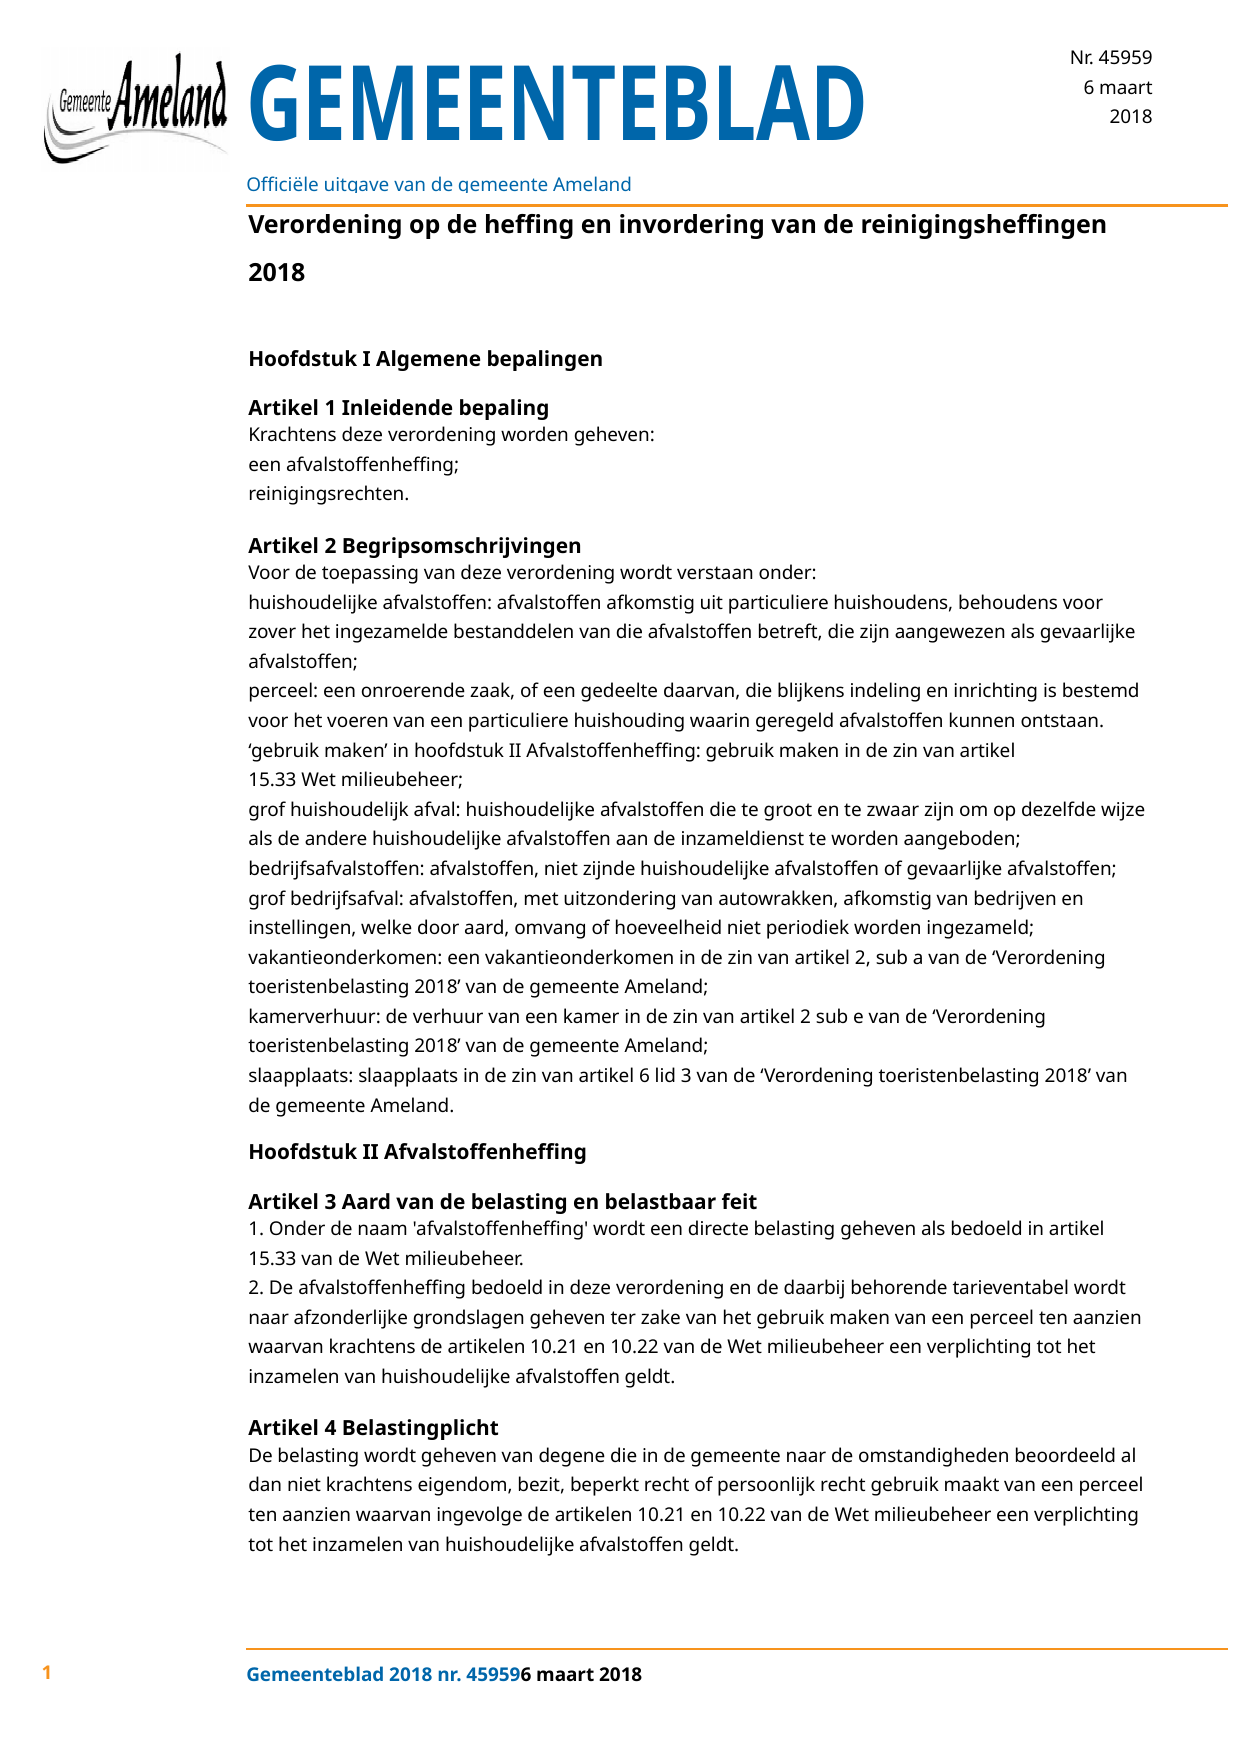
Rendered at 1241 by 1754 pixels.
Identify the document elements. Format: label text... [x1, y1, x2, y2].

picture [41, 47, 231, 172]
text Krachtens deze verordening worden geheven: [248, 421, 1152, 447]
text Artikel 1 Inleidende bepaling [248, 393, 1152, 421]
text 15.33 Wet milieubeheer; [248, 766, 1152, 792]
text Voor de toepassing van deze verordening wordt verstaan onder: [248, 559, 1152, 585]
text ‘gebruik maken’ in hoofdstuk II Afvalstoffenheffing: gebruik maken in de zin van artikel [248, 737, 1152, 763]
text Hoofdstuk I Algemene bepalingen [248, 344, 1152, 372]
text slaapplaats: slaapplaats in de zin van artikel 6 lid 3 van de ‘Verordening toeristenbelasting 2018’ van de gemeente Ameland. [248, 1062, 1152, 1118]
text een afvalstoffenheffing; [248, 451, 1152, 477]
text perceel: een onroerende zaak, of een gedeelte daarvan, die blijkens indeling en inrichting is bestemd voor het voeren van een particuliere huishouding waarin geregeld afvalstoffen kunnen ontstaan. [248, 678, 1152, 733]
text 2. De afvalstoffenheffing bedoeld in deze verordening en de daarbij behorende tarieventabel wordt naar afzonderlijke grondslagen geheven ter zake van het gebruik maken van een perceel ten aanzien waarvan krachtens de artikelen 10.21 en 10.22 van de Wet milieubeheer een verplichting tot het inzamelen van huishoudelijke afvalstoffen geldt. [248, 1274, 1152, 1389]
text Artikel 3 Aard van de belasting en belastbaar feit [248, 1187, 1152, 1215]
text Hoofdstuk II Afvalstoffenheffing [248, 1137, 1152, 1166]
text grof bedrijfsafval: afvalstoffen, met uitzondering van autowrakken, afkomstig van bedrijven en instellingen, welke door aard, omvang of hoeveelheid niet periodiek worden ingezameld; [248, 885, 1152, 940]
text reinigingsrechten. [248, 481, 1152, 506]
text Artikel 2 Begripsomschrijvingen [248, 531, 1152, 559]
text kamerverhuur: de verhuur van een kamer in de zin van artikel 2 sub e van de ‘Verordening toeristenbelasting 2018’ van de gemeente Ameland; [248, 1003, 1152, 1058]
text 1. Onder de naam 'afvalstoffenheffing' wordt een directe belasting geheven als bedoeld in artikel 15.33 van de Wet milieubeheer. [248, 1215, 1152, 1271]
text Artikel 4 Belastingplicht [248, 1413, 1152, 1442]
text huishoudelijke afvalstoffen: afvalstoffen afkomstig uit particuliere huishoudens, behoudens voor zover het ingezamelde bestanddelen van die afvalstoffen betreft, die zijn aangewezen als gevaarlijke afvalstoffen; [248, 589, 1152, 674]
text vakantieonderkomen: een vakantieonderkomen in de zin van artikel 2, sub a van de ‘Verordening toeristenbelasting 2018’ van de gemeente Ameland; [248, 944, 1152, 999]
text bedrijfsafvalstoffen: afvalstoffen, niet zijnde huishoudelijke afvalstoffen of gevaarlijke afvalstoffen; [248, 855, 1152, 881]
text Verordening op de heffing en invordering van de reinigingsheffingen 2018 [248, 207, 1152, 288]
text De belasting wordt geheven van degene die in de gemeente naar de omstandigheden beoordeeld al dan niet krachtens eigendom, bezit, beperkt recht of persoonlijk recht gebruik maakt van een perceel ten aanzien waarvan ingevolge de artikelen 10.21 en 10.22 van de Wet milieubeheer een verplichting tot het inzamelen van huishoudelijke afvalstoffen geldt. [248, 1442, 1152, 1556]
text grof huishoudelijk afval: huishoudelijke afvalstoffen die te groot en te zwaar zijn om op dezelfde wijze als de andere huishoudelijke afvalstoffen aan de inzameldienst te worden aangeboden; [248, 796, 1152, 851]
